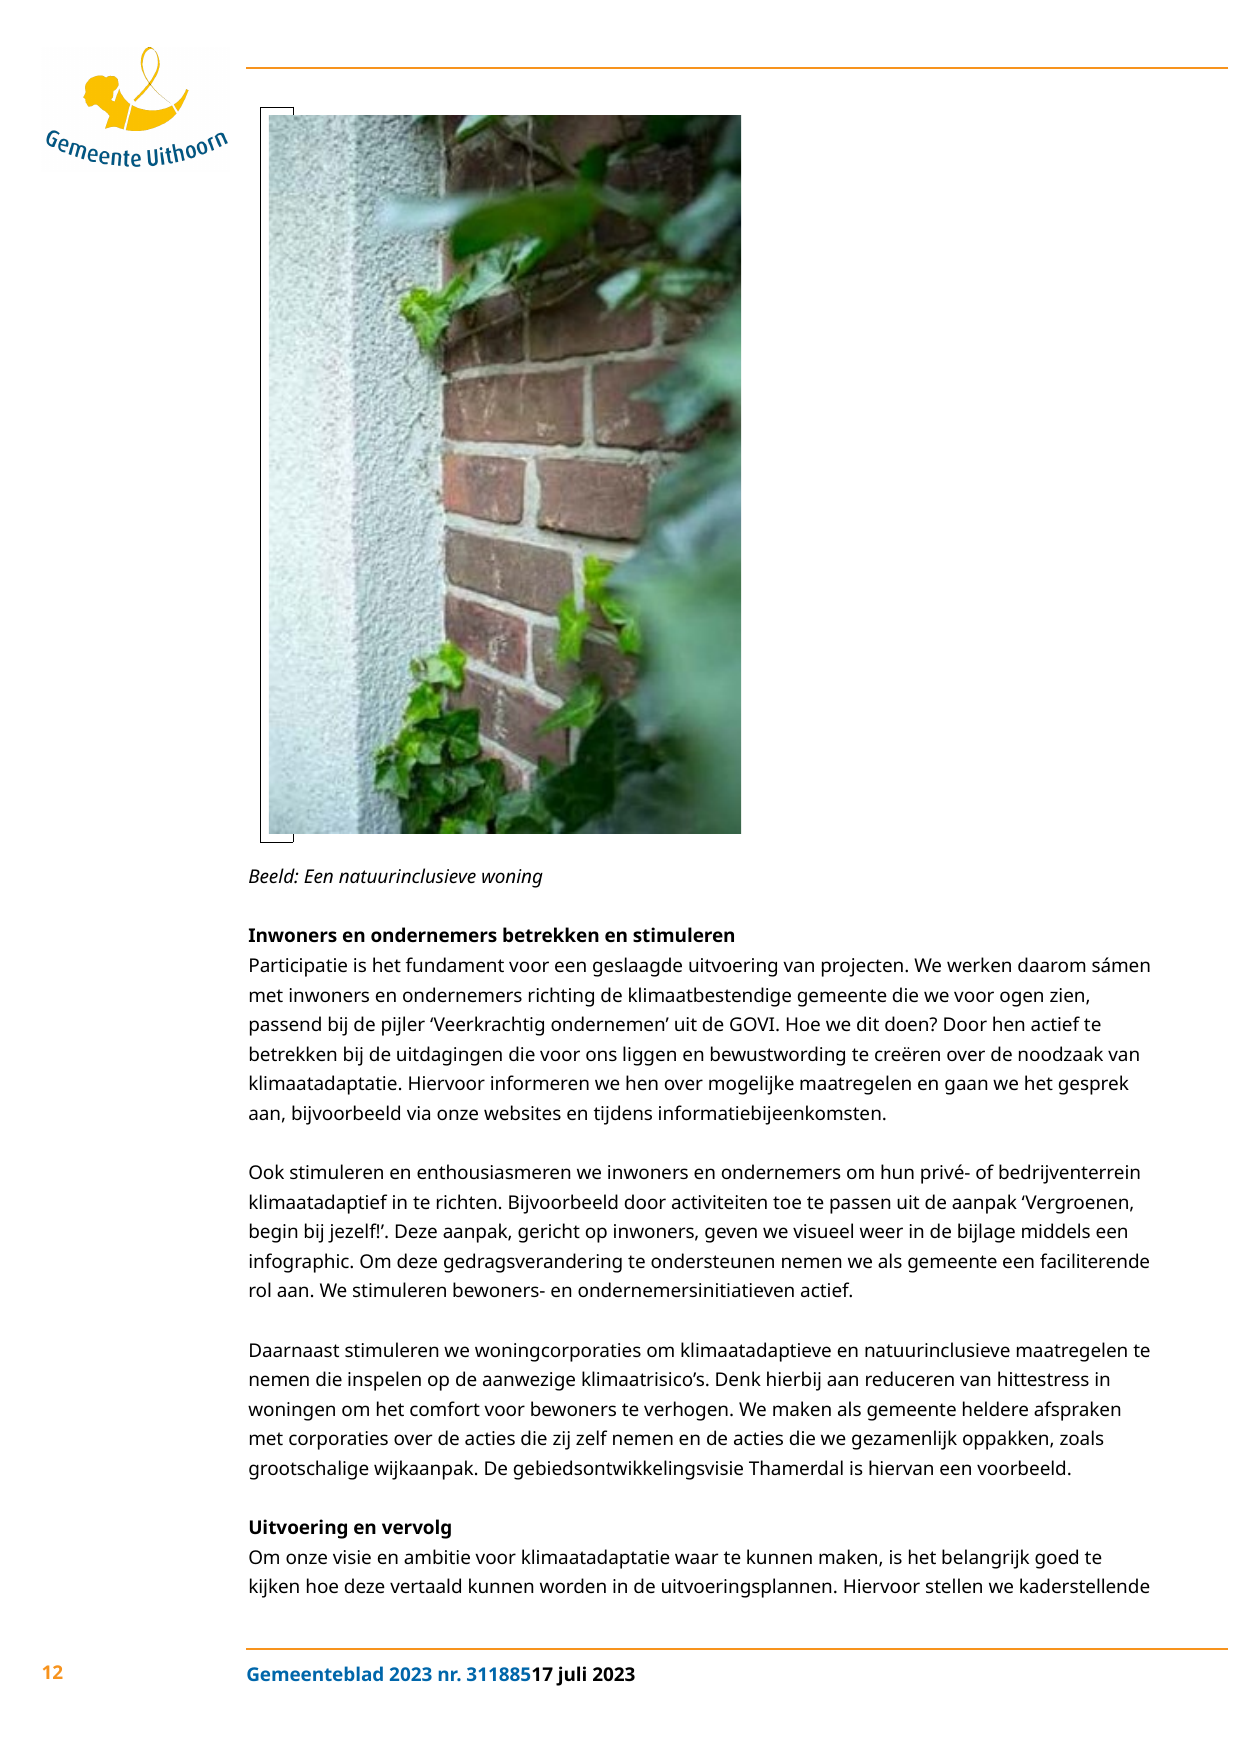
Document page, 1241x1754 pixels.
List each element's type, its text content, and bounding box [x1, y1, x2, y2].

text Beeld: Een natuurinclusieve woning [248, 863, 1152, 889]
text Participatie is het fundament voor een geslaagde uitvoering van projecten. We werken daarom sámen met inwoners en ondernemers richting de klimaatbestendige gemeente die we voor ogen zien, passend bij de pijler ‘Veerkrachtig ondernemen’ uit de GOVI. Hoe we dit doen? Door hen actief te betrekken bij de uitdagingen die voor ons liggen en bewustwording te creëren over de noodzaak van klimaatadaptatie. Hiervoor informeren we hen over mogelijke maatregelen en gaan we het gesprek aan, bijvoorbeeld via onze websites en tijdens informatiebijeenkomsten. [248, 952, 1152, 1126]
picture [268, 115, 742, 834]
text Ook stimuleren en enthousiasmeren we inwoners en ondernemers om hun privé- of bedrijventerrein klimaatadaptief in te richten. Bijvoorbeeld door activiteiten toe te passen uit de aanpak ‘Vergroenen, begin bij jezelf!’. Deze aanpak, gericht op inwoners, geven we visueel weer in de bijlage middels een infographic. Om deze gedragsverandering te ondersteunen nemen we als gemeente een faciliterende rol aan. We stimuleren bewoners- en ondernemersinitiatieven actief. [248, 1159, 1152, 1303]
text Om onze visie en ambitie voor klimaatadaptatie waar te kunnen maken, is het belangrijk goed te kijken hoe deze vertaald kunnen worden in de uitvoeringsplannen. Hiervoor stellen we kaderstellende [248, 1544, 1152, 1599]
text Daarnaast stimuleren we woningcorporaties om klimaatadaptieve en natuurinclusieve maatregelen te nemen die inspelen op de aanwezige klimaatrisico’s. Denk hierbij aan reduceren van hittestress in woningen om het comfort voor bewoners te verhogen. We maken als gemeente heldere afspraken met corporaties over de acties die zij zelf nemen en de acties die we gezamenlijk oppakken, zoals grootschalige wijkaanpak. De gebiedsontwikkelingsvisie Thamerdal is hiervan een voorbeeld. [248, 1337, 1152, 1481]
text Uitvoering en vervolg [248, 1514, 1152, 1540]
text Inwoners en ondernemers betrekken en stimuleren [248, 923, 1152, 948]
picture [41, 47, 231, 172]
